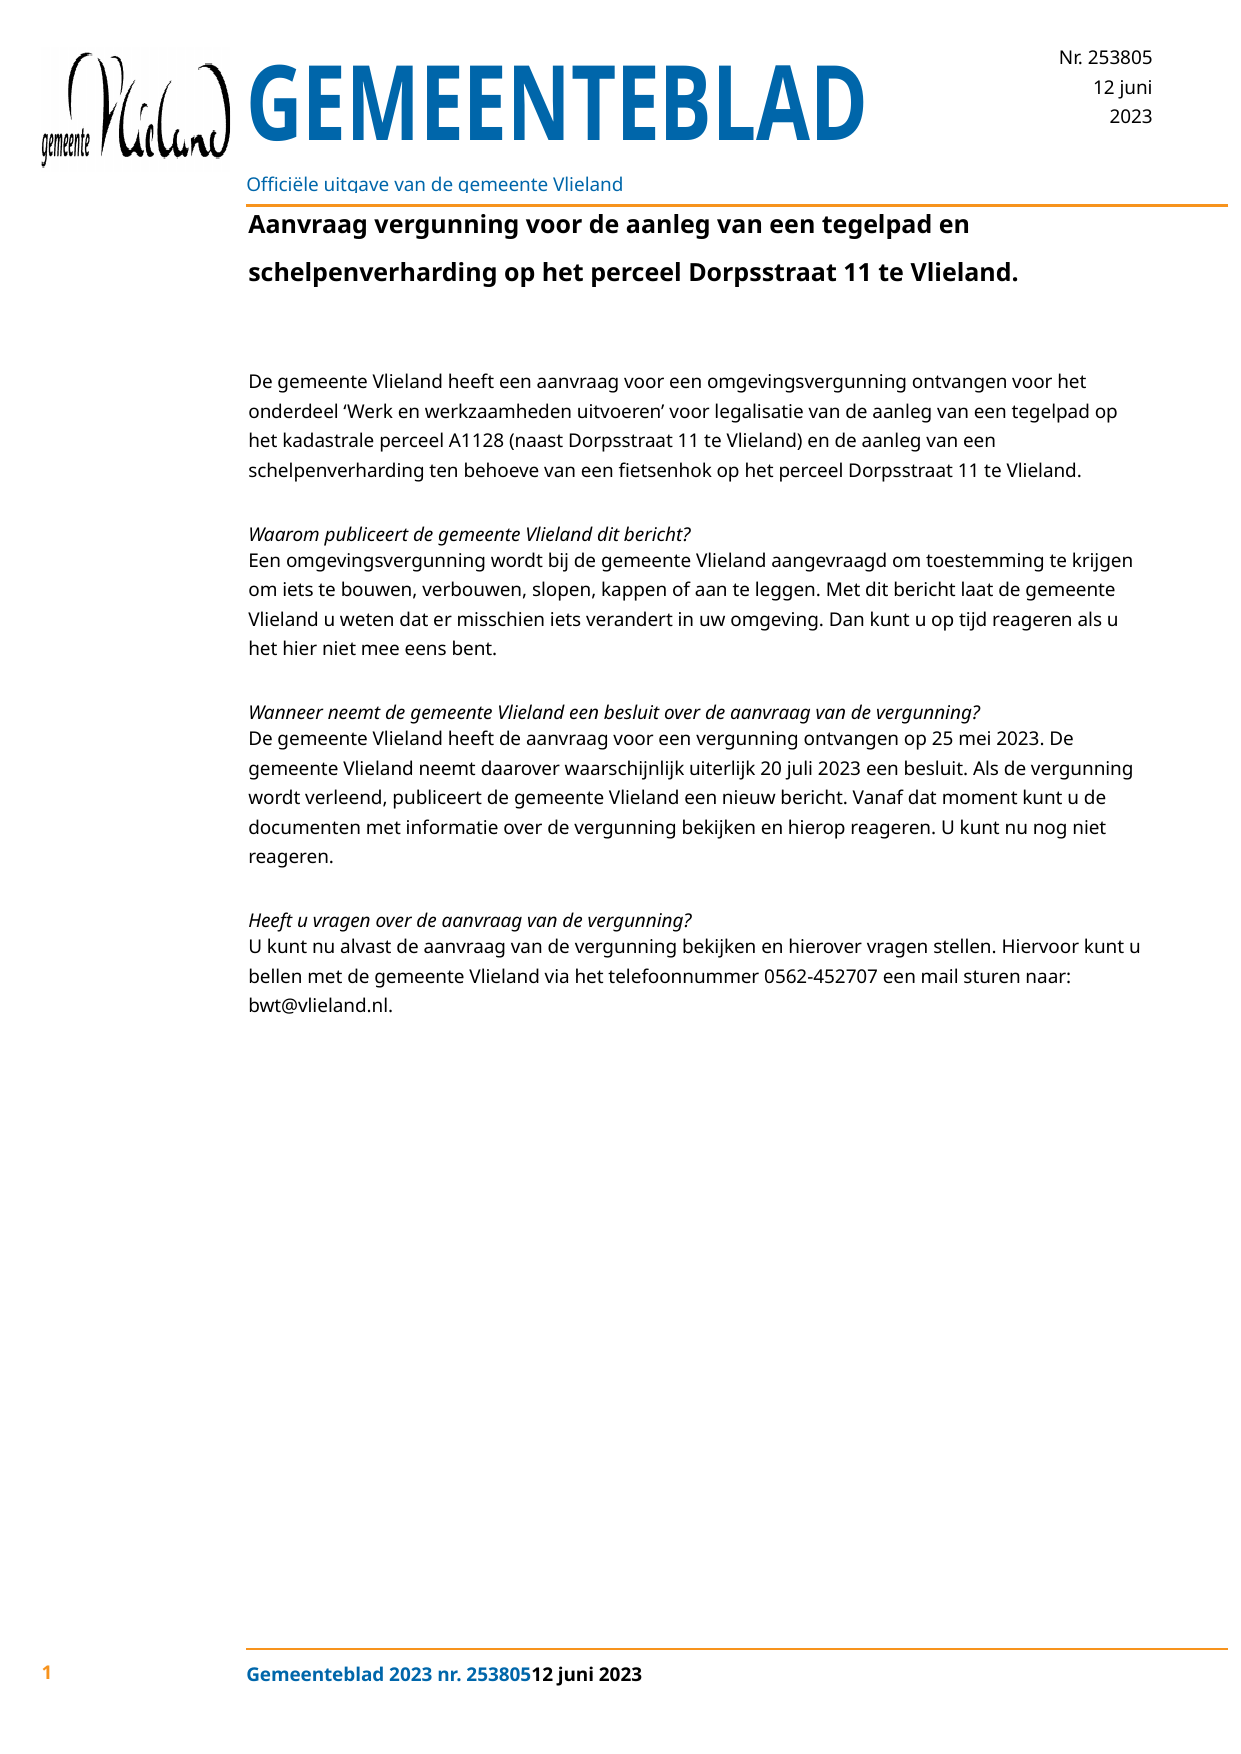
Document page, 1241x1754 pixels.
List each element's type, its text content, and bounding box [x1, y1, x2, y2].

picture [41, 47, 231, 172]
text Aanvraag vergunning voor de aanleg van een tegelpad en schelpenverharding op het perceel Dorpsstraat 11 te Vlieland. [248, 207, 1152, 288]
text De gemeente Vlieland heeft een aanvraag voor een omgevingsvergunning ontvangen voor het onderdeel ‘Werk en werkzaamheden uitvoeren’ voor legalisatie van de aanleg van een tegelpad op het kadastrale perceel A1128 (naast Dorpsstraat 11 te Vlieland) en de aanleg van een schelpenverharding ten behoeve van een fietsenhok op het perceel Dorpsstraat 11 te Vlieland. [248, 368, 1152, 483]
text Een omgevingsvergunning wordt bij de gemeente Vlieland aangevraagd om toestemming te krijgen om iets te bouwen, verbouwen, slopen, kappen of aan te leggen. Met dit bericht laat de gemeente Vlieland u weten dat er misschien iets verandert in uw omgeving. Dan kunt u op tijd reageren als u het hier niet mee eens bent. [248, 547, 1152, 661]
text Waarom publiceert de gemeente Vlieland dit bericht? [248, 521, 1152, 547]
text De gemeente Vlieland heeft de aanvraag voor een vergunning ontvangen op 25 mei 2023. De gemeente Vlieland neemt daarover waarschijnlijk uiterlijk 20 juli 2023 een besluit. Als de vergunning wordt verleend, publiceert de gemeente Vlieland een nieuw bericht. Vanaf dat moment kunt u de documenten met informatie over de vergunning bekijken en hierop reageren. U kunt nu nog niet reageren. [248, 725, 1152, 869]
text Wanneer neemt de gemeente Vlieland een besluit over de aanvraag van de vergunning? [248, 699, 1152, 725]
text U kunt nu alvast de aanvraag van de vergunning bekijken en hierover vragen stellen. Hiervoor kunt u bellen met de gemeente Vlieland via het telefoonnummer 0562-452707 een mail sturen naar: bwt@vlieland.nl. [248, 933, 1152, 1018]
text Heeft u vragen over de aanvraag van de vergunning? [248, 907, 1152, 933]
